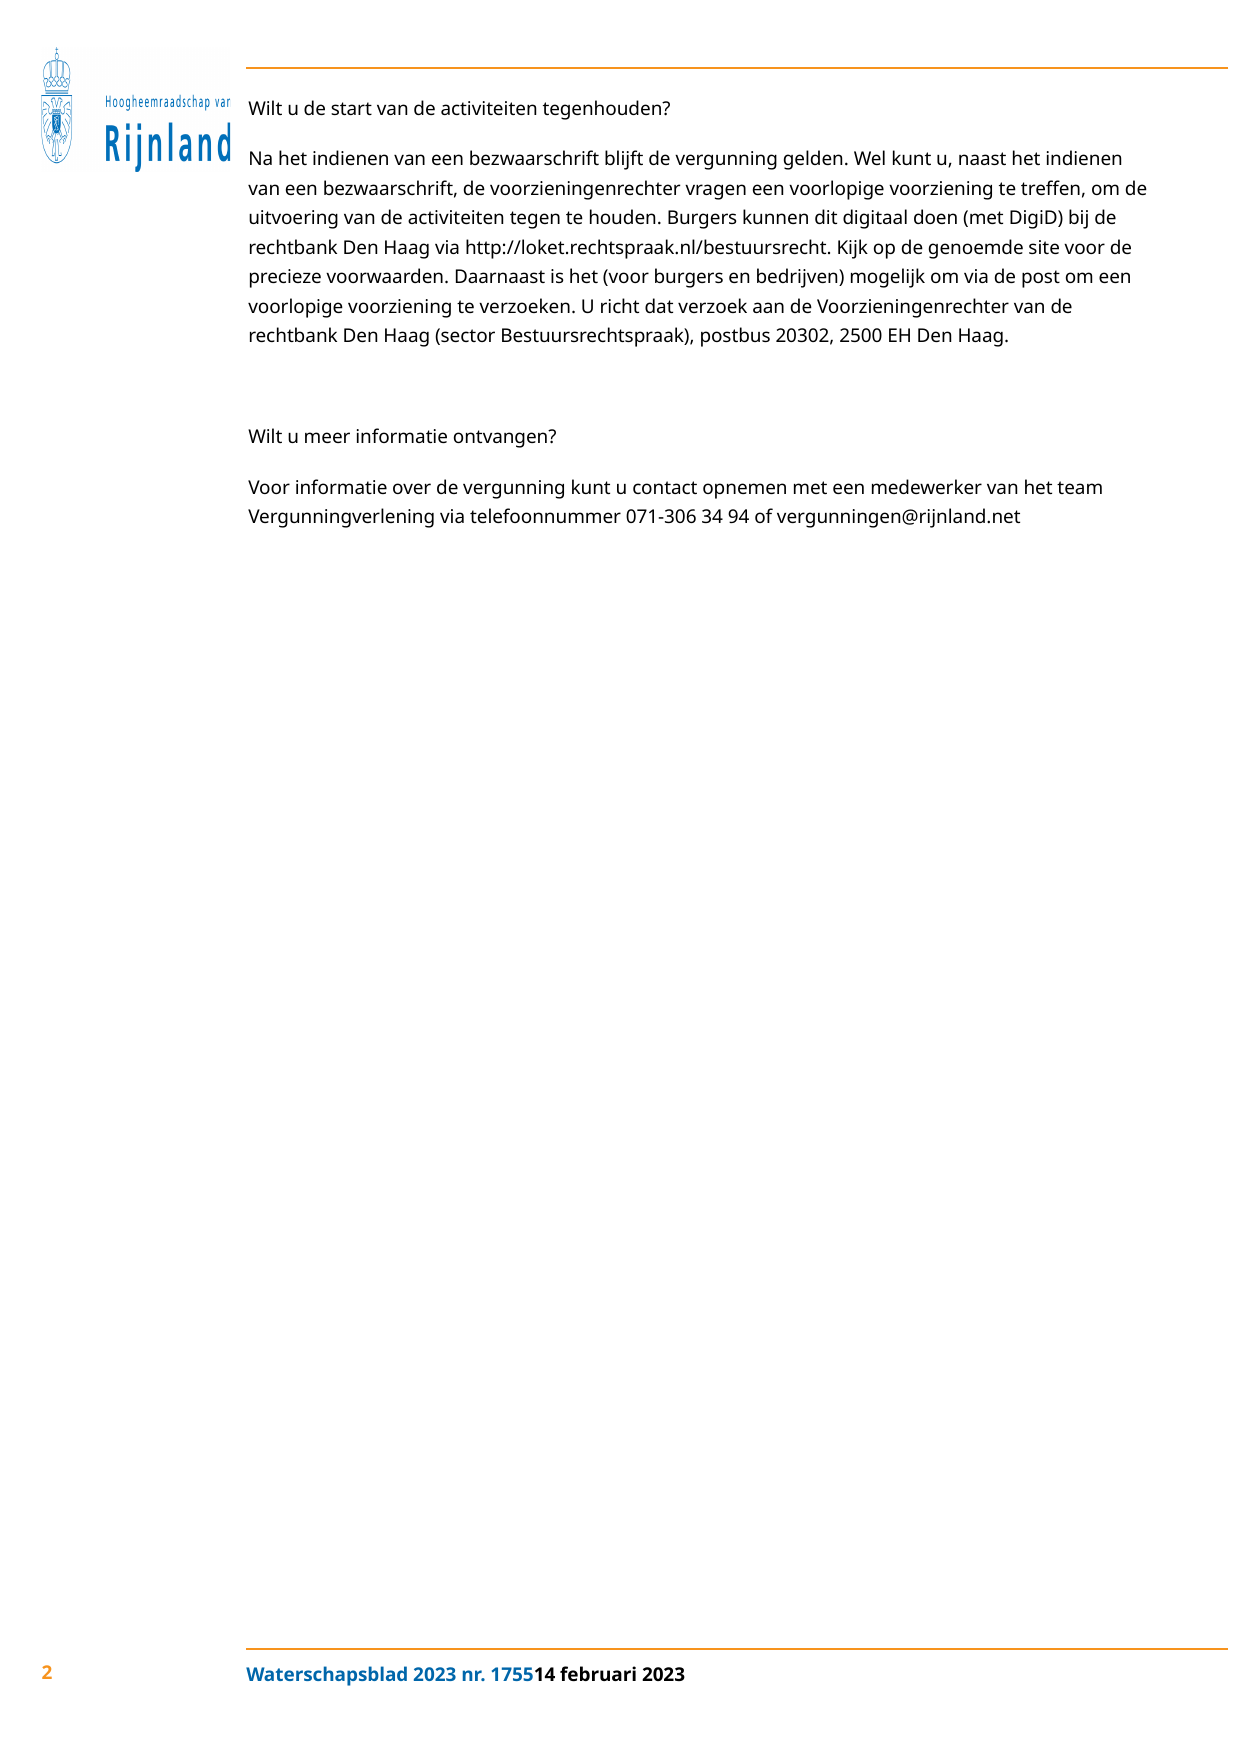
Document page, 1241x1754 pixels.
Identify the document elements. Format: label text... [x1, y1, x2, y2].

text Voor informatie over de vergunning kunt u contact opnemen met een medewerker van het team Vergunningverlening via telefoonnummer 071-306 34 94 of vergunningen@rijnland.net [248, 474, 1152, 529]
text Wilt u de start van de activiteiten tegenhouden? [248, 95, 1152, 121]
picture [41, 47, 231, 172]
text Wilt u meer informatie ontvangen? [248, 423, 1152, 449]
text Na het indienen van een bezwaarschrift blijft de vergunning gelden. Wel kunt u, naast het indienen van een bezwaarschrift, de voorzieningenrechter vragen een voorlopige voorziening te treffen, om de uitvoering van de activiteiten tegen te houden. Burgers kunnen dit digitaal doen (met DigiD) bij de rechtbank Den Haag via http://loket.rechtspraak.nl/bestuursrecht. Kijk op de genoemde site voor de precieze voorwaarden. Daarnaast is het (voor burgers en bedrijven) mogelijk om via de post om een voorlopige voorziening te verzoeken. U richt dat verzoek aan de Voorzieningenrechter van de rechtbank Den Haag (sector Bestuursrechtspraak), postbus 20302, 2500 EH Den Haag. [248, 145, 1152, 348]
